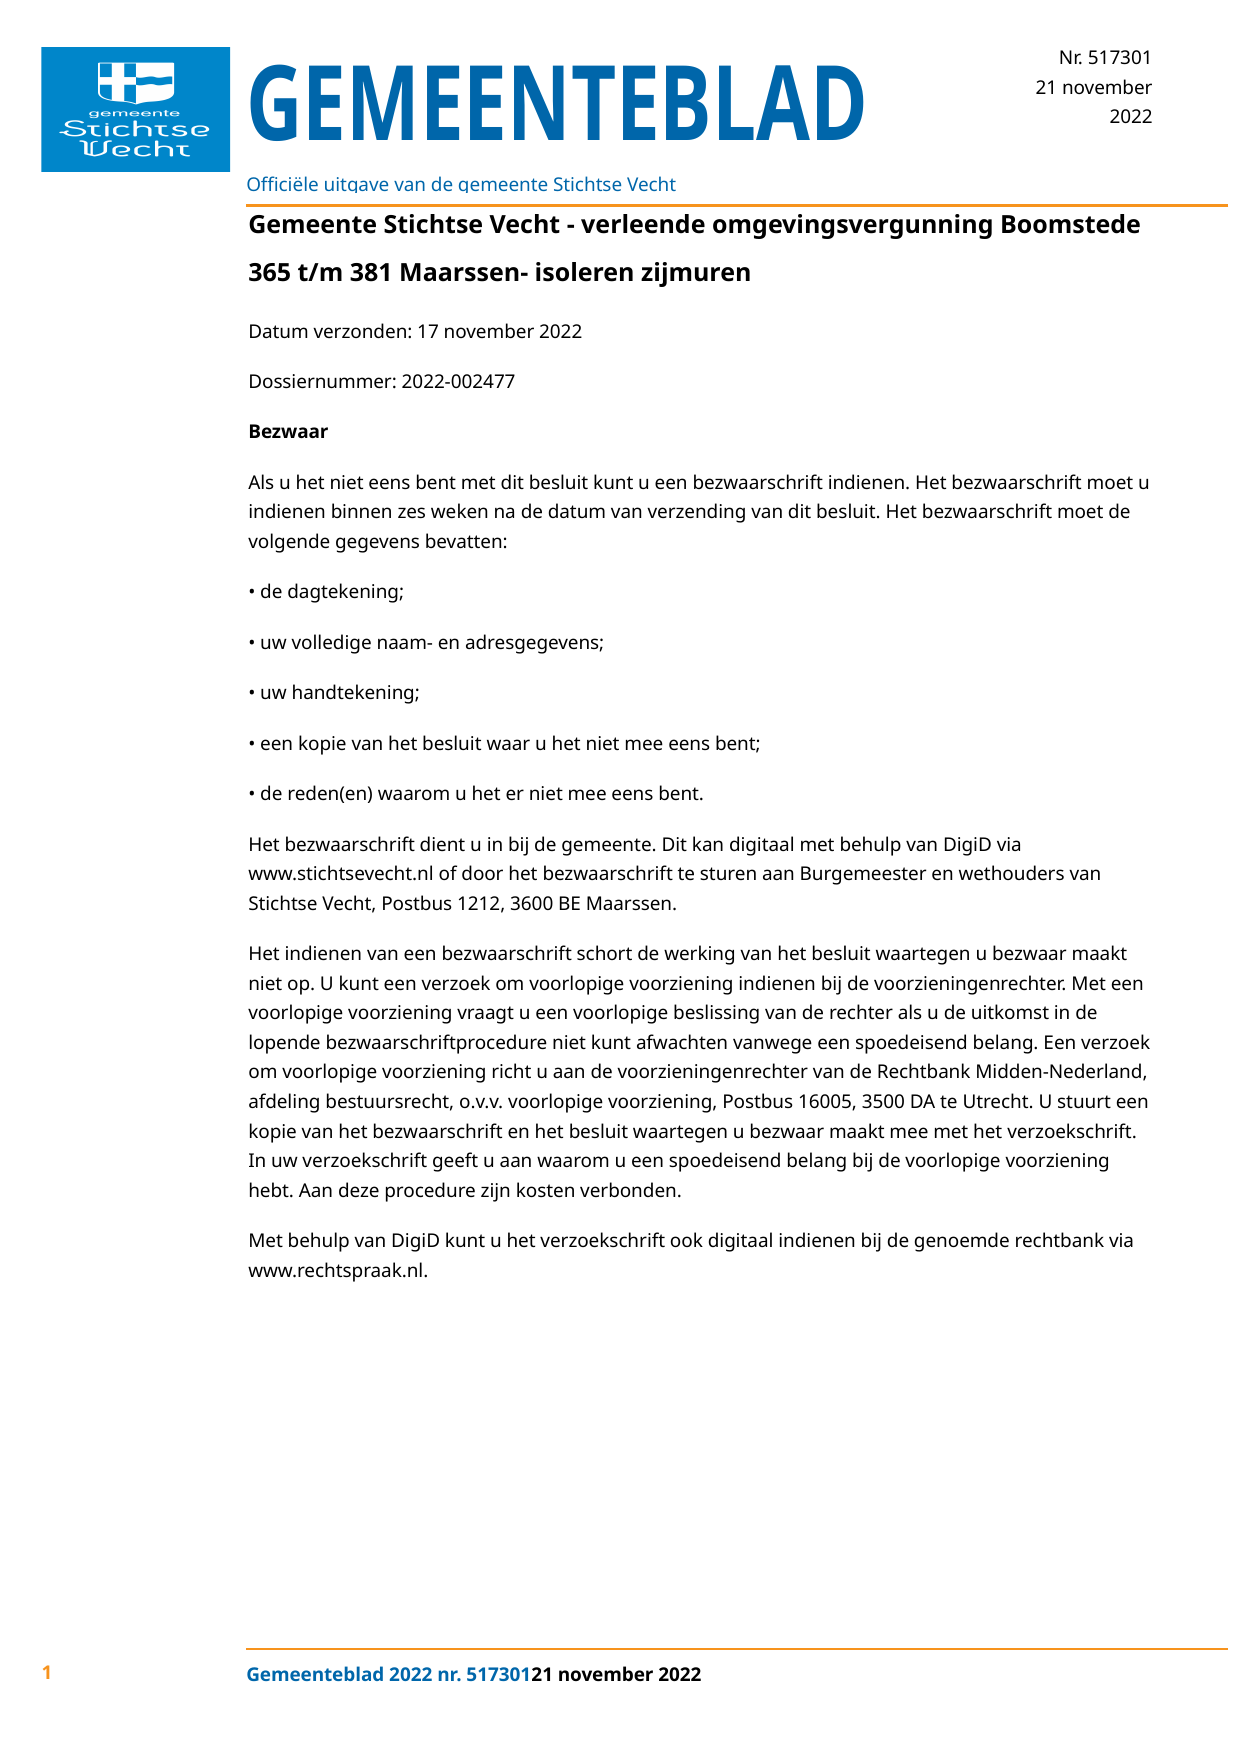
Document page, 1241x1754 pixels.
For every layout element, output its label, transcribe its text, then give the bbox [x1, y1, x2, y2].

text • uw handtekening; [248, 679, 1152, 705]
text • een kopie van het besluit waar u het niet mee eens bent; [248, 730, 1152, 756]
text Gemeente Stichtse Vecht - verleende omgevingsvergunning Boomstede 365 t/m 381 Maarssen- isoleren zijmuren [248, 207, 1152, 288]
text Bezwaar [248, 419, 1152, 444]
text Het bezwaarschrift dient u in bij de gemeente. Dit kan digitaal met behulp van DigiD via www.stichtsevecht.nl of door het bezwaarschrift te sturen aan Burgemeester en wethouders van Stichtse Vecht, Postbus 1212, 3600 BE Maarssen. [248, 831, 1152, 916]
picture [137, 63, 174, 103]
text • uw volledige naam- en adresgegevens; [248, 629, 1152, 655]
text Dossiernummer: 2022-002477 [248, 368, 1152, 394]
text Het indienen van een bezwaarschrift schort de werking van het besluit waartegen u bezwaar maakt niet op. U kunt een verzoek om voorlopige voorziening indienen bij de voorzieningenrechter. Met een voorlopige voorziening vraagt u een voorlopige beslissing van de rechter als u de uitkomst in de lopende bezwaarschriftprocedure niet kunt afwachten vanwege een spoedeisend belang. Een verzoek om voorlopige voorziening richt u aan de voorzieningenrechter van de Rechtbank Midden-Nederland, afdeling bestuursrecht, o.v.v. voorlopige voorziening, Postbus 16005, 3500 DA te Utrecht. U stuurt een kopie van het bezwaarschrift en het besluit waartegen u bezwaar maakt mee met het verzoekschrift. In uw verzoekschrift geeft u aan waarom u een spoedeisend belang bij de voorlopige voorziening hebt. Aan deze procedure zijn kosten verbonden. [248, 940, 1152, 1203]
text • de reden(en) waarom u het er niet mee eens bent. [248, 780, 1152, 806]
text Datum verzonden: 17 november 2022 [248, 318, 1152, 344]
text Als u het niet eens bent met dit besluit kunt u een bezwaarschrift indienen. Het bezwaarschrift moet u indienen binnen zes weken na de datum van verzending van dit besluit. Het bezwaarschrift moet de volgende gegevens bevatten: [248, 469, 1152, 554]
text • de dagtekening; [248, 579, 1152, 604]
picture [99, 63, 135, 101]
text Met behulp van DigiD kunt u het verzoekschrift ook digitaal indienen bij de genoemde rechtbank via www.rechtspraak.nl. [248, 1227, 1152, 1283]
